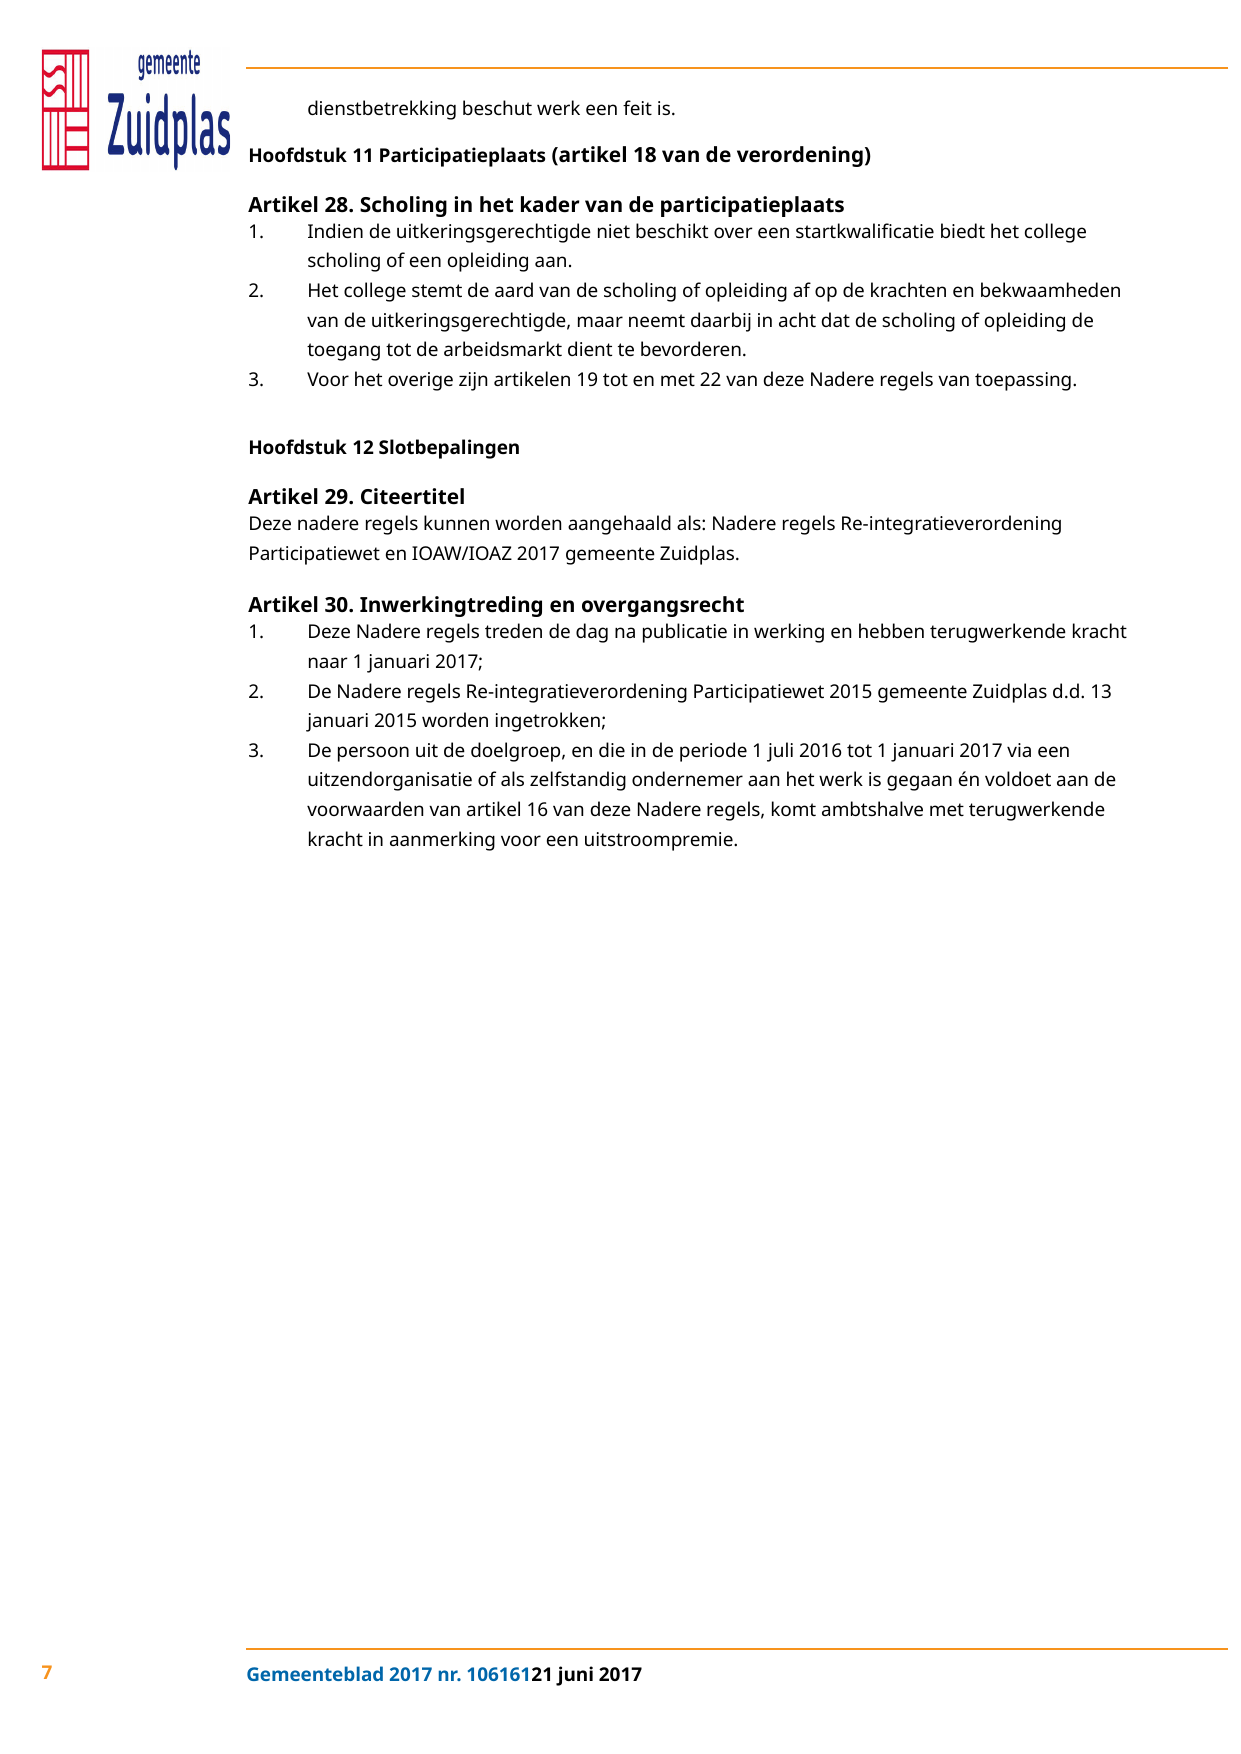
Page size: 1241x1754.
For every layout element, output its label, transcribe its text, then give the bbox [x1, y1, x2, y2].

text Artikel 29. Citeertitel [248, 482, 1152, 510]
picture [41, 47, 231, 172]
text Artikel 30. Inwerkingtreding en overgangsrecht [248, 590, 1152, 619]
text Deze nadere regels kunnen worden aangehaald als: Nadere regels Re-integratieverordening Participatiewet en IOAW/IOAZ 2017 gemeente Zuidplas. [248, 510, 1152, 566]
list Voor het overige zijn artikelen 19 tot en met 22 van deze Nadere regels van toepassing. [248, 366, 1152, 392]
list De persoon uit de doelgroep, en die in de periode 1 juli 2016 tot 1 januari 2017 via een uitzendorganisatie of als zelfstandig ondernemer aan het werk is gegaan én voldoet aan de voorwaarden van artikel 16 van deze Nadere regels, komt ambtshalve met terugwerkende kracht in aanmerking voor een uitstroompremie. [248, 737, 1152, 851]
list Indien de uitkeringsgerechtigde niet beschikt over een startkwalificatie biedt het college scholing of een opleiding aan. [248, 218, 1152, 273]
list Het college stemt de aard van de scholing of opleiding af op de krachten en bekwaamheden van de uitkeringsgerechtigde, maar neemt daarbij in acht dat de scholing of opleiding de toegang tot de arbeidsmarkt dient te bevorderen. [248, 277, 1152, 362]
text Artikel 28. Scholing in het kader van de participatieplaats [248, 190, 1152, 218]
list dienstbetrekking beschut werk een feit is. [248, 95, 1152, 121]
list De Nadere regels Re-integratieverordening Participatiewet 2015 gemeente Zuidplas d.d. 13 januari 2015 worden ingetrokken; [248, 678, 1152, 733]
list Deze Nadere regels treden de dag na publicatie in werking en hebben terugwerkende kracht naar 1 januari 2017; [248, 619, 1152, 674]
text Hoofdstuk 11 Participatieplaats (artikel 18 van de verordening) [248, 140, 1152, 169]
text Hoofdstuk 12 Slotbepalingen [248, 432, 1152, 461]
